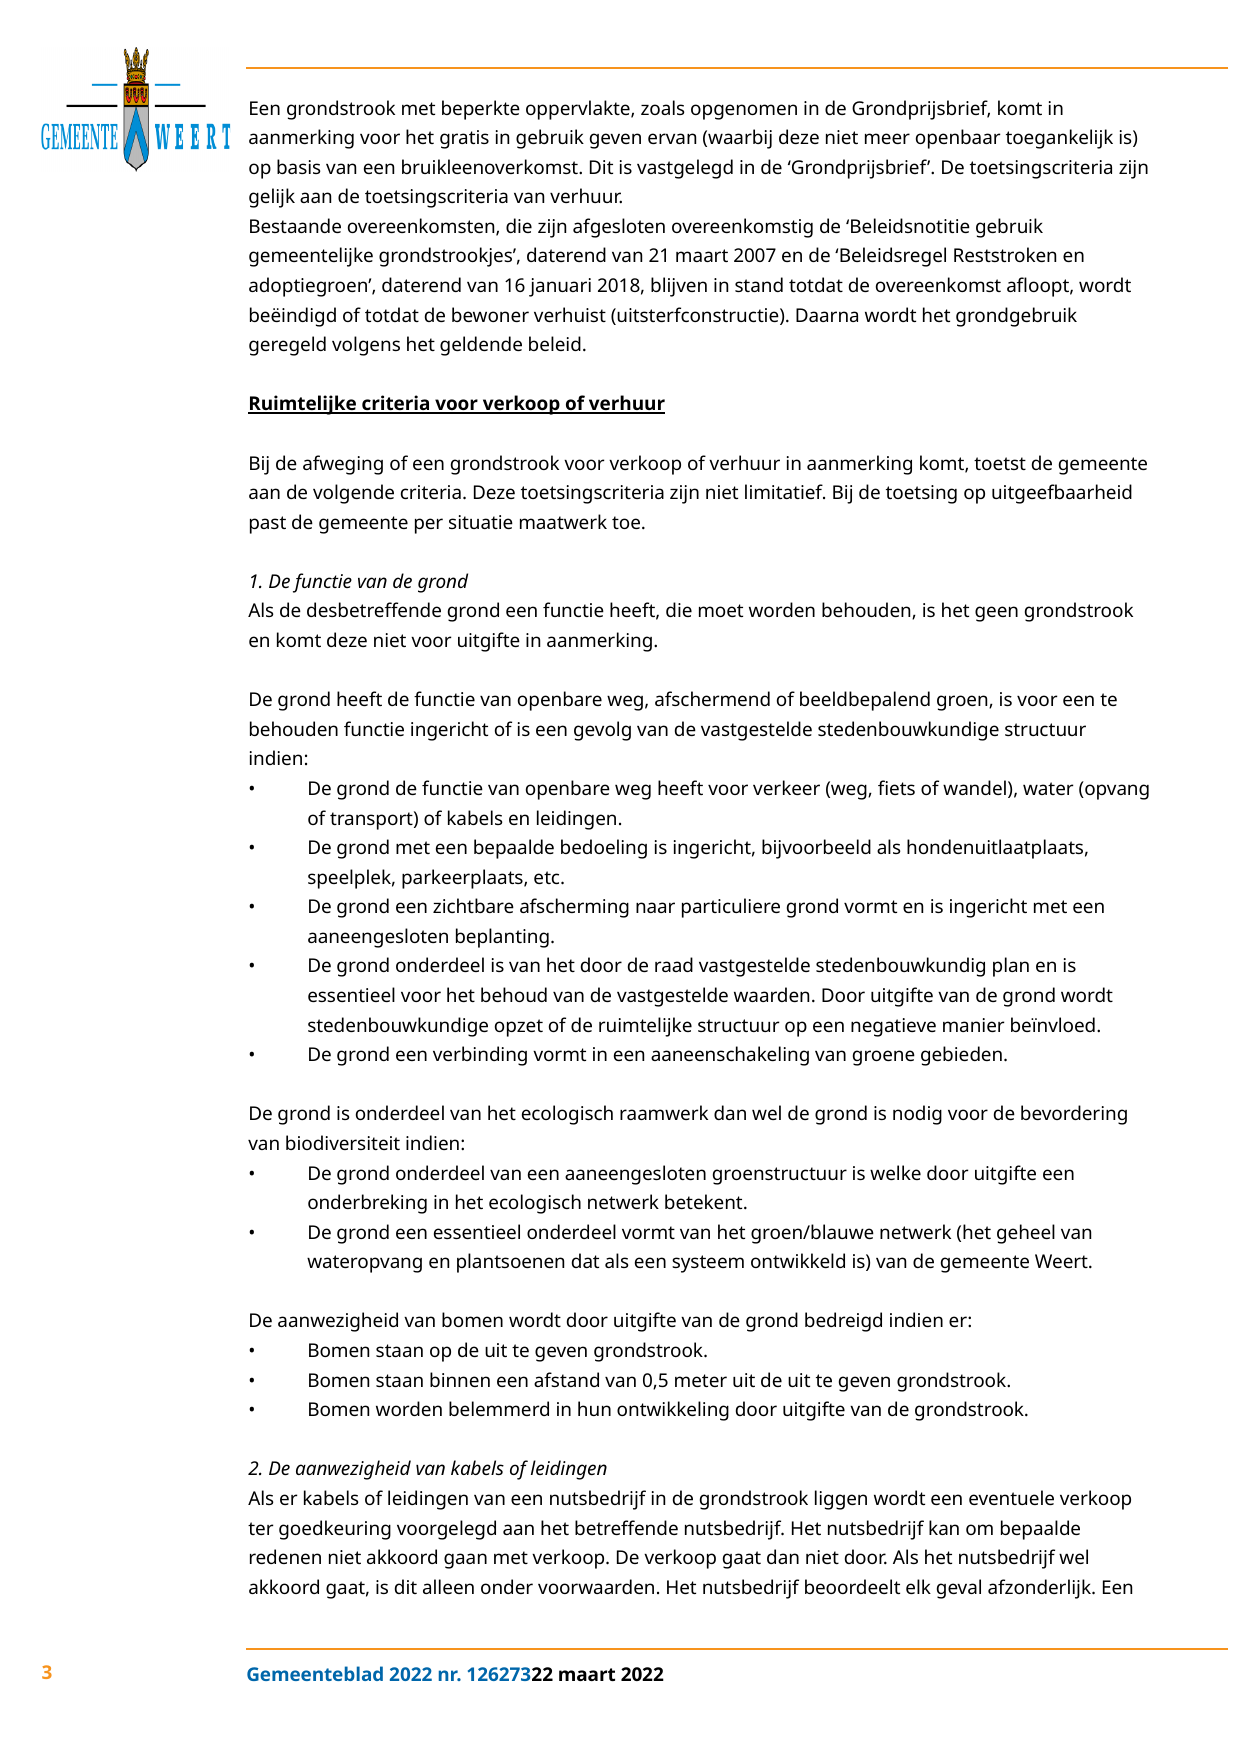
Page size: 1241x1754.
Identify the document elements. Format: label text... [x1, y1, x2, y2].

text Een grondstrook met beperkte oppervlakte, zoals opgenomen in de Grondprijsbrief, komt in aanmerking voor het gratis in gebruik geven ervan (waarbij deze niet meer openbaar toegankelijk is) op basis van een bruikleenoverkomst. Dit is vastgelegd in de ‘Grondprijsbrief’. De toetsingscriteria zijn gelijk aan de toetsingscriteria van verhuur. [248, 95, 1152, 209]
text De grond is onderdeel van het ecologisch raamwerk dan wel de grond is nodig voor de bevordering van biodiversiteit indien: [248, 1101, 1152, 1156]
list Bomen staan op de uit te geven grondstrook. [248, 1337, 1152, 1363]
list De grond een zichtbare afscherming naar particuliere grond vormt en is ingericht met een aaneengesloten beplanting. [248, 893, 1152, 949]
text Als de desbetreffende grond een functie heeft, die moet worden behouden, is het geen grondstrook en komt deze niet voor uitgifte in aanmerking. [248, 598, 1152, 653]
list Bomen worden belemmerd in hun ontwikkeling door uitgifte van de grondstrook. [248, 1396, 1152, 1422]
text Als er kabels of leidingen van een nutsbedrijf in de grondstrook liggen wordt een eventuele verkoop ter goedkeuring voorgelegd aan het betreffende nutsbedrijf. Het nutsbedrijf kan om bepaalde redenen niet akkoord gaan met verkoop. De verkoop gaat dan niet door. Als het nutsbedrijf wel akkoord gaat, is dit alleen onder voorwaarden. Het nutsbedrijf beoordeelt elk geval afzonderlijk. Een [248, 1485, 1152, 1600]
text Bestaande overeenkomsten, die zijn afgesloten overeenkomstig de ‘Beleidsnotitie gebruik gemeentelijke grondstrookjes’, daterend van 21 maart 2007 en de ‘Beleidsregel Reststroken en adoptiegroen’, daterend van 16 januari 2018, blijven in stand totdat de overeenkomst afloopt, wordt beëindigd of totdat de bewoner verhuist (uitsterfconstructie). Daarna wordt het grondgebruik geregeld volgens het geldende beleid. [248, 213, 1152, 357]
text De aanwezigheid van bomen wordt door uitgifte van de grond bedreigd indien er: [248, 1308, 1152, 1333]
picture [41, 47, 231, 172]
text 2. De aanwezigheid van kabels of leidingen [248, 1456, 1152, 1481]
list De grond een verbinding vormt in een aaneenschakeling van groene gebieden. [248, 1041, 1152, 1067]
text Bij de afweging of een grondstrook voor verkoop of verhuur in aanmerking komt, toetst de gemeente aan de volgende criteria. Deze toetsingscriteria zijn niet limitatief. Bij de toetsing op uitgeefbaarheid past de gemeente per situatie maatwerk toe. [248, 450, 1152, 535]
list Bomen staan binnen een afstand van 0,5 meter uit de uit te geven grondstrook. [248, 1367, 1152, 1393]
list De grond met een bepaalde bedoeling is ingericht, bijvoorbeeld als hondenuitlaatplaats, speelplek, parkeerplaats, etc. [248, 834, 1152, 890]
list De grond een essentieel onderdeel vormt van het groen/blauwe netwerk (het geheel van wateropvang en plantsoenen dat als een systeem ontwikkeld is) van de gemeente Weert. [248, 1219, 1152, 1274]
text De grond heeft de functie van openbare weg, afschermend of beeldbepalend groen, is voor een te behouden functie ingericht of is een gevolg van de vastgestelde stedenbouwkundige structuur indien: [248, 686, 1152, 771]
list De grond de functie van openbare weg heeft voor verkeer (weg, fiets of wandel), water (opvang of transport) of kabels en leidingen. [248, 775, 1152, 831]
list De grond onderdeel van een aaneengesloten groenstructuur is welke door uitgifte een onderbreking in het ecologisch netwerk betekent. [248, 1160, 1152, 1215]
list De grond onderdeel is van het door de raad vastgestelde stedenbouwkundig plan en is essentieel voor het behoud van de vastgestelde waarden. Door uitgifte van de grond wordt stedenbouwkundige opzet of de ruimtelijke structuur op een negatieve manier beïnvloed. [248, 953, 1152, 1038]
text Ruimtelijke criteria voor verkoop of verhuur [248, 391, 1152, 416]
text 1. De functie van de grond [248, 568, 1152, 594]
